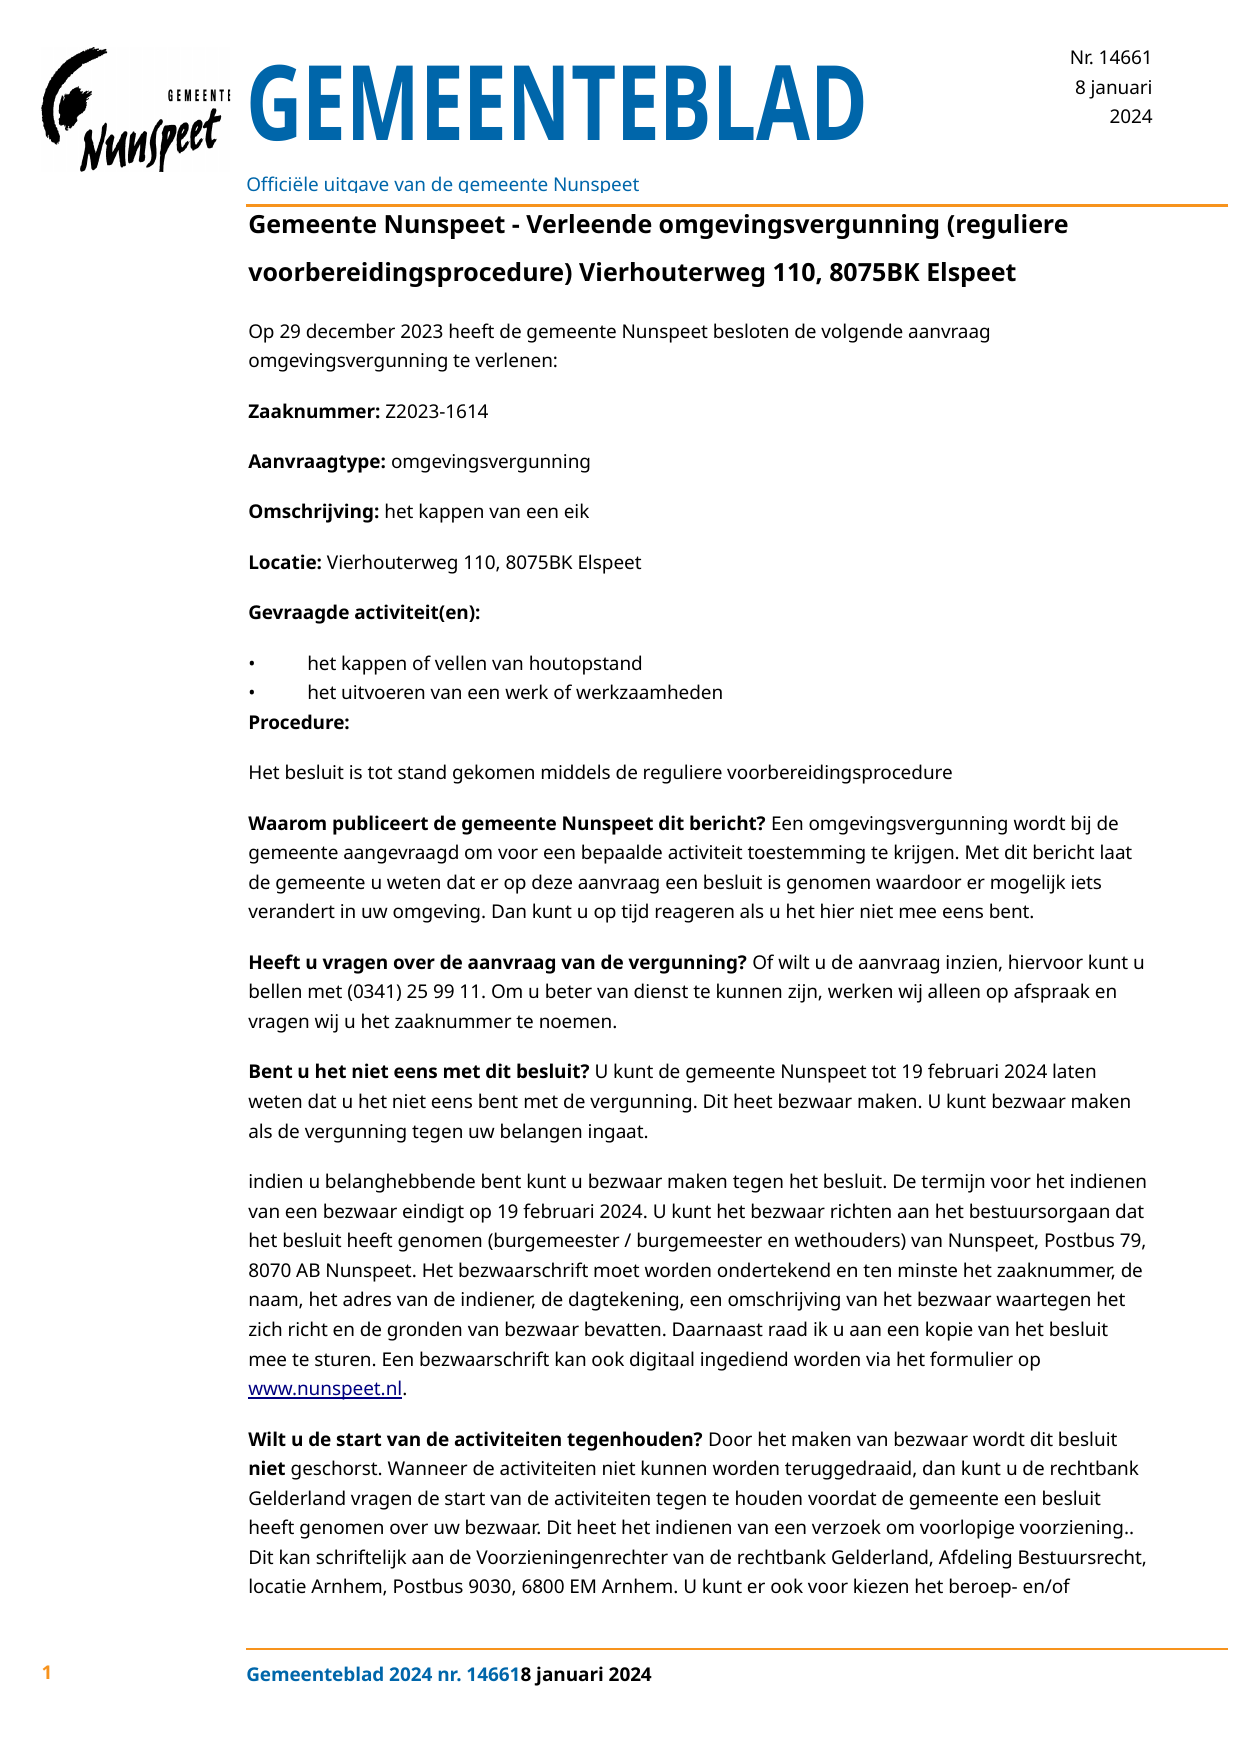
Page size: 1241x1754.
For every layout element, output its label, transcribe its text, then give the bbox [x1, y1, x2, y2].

text Procedure: [248, 709, 1152, 735]
text Zaaknummer: Z2023-1614 [248, 398, 1152, 424]
text Het besluit is tot stand gekomen middels de reguliere voorbereidingsprocedure [248, 759, 1152, 785]
text Aanvraagtype: omgevingsvergunning [248, 448, 1152, 474]
text Bent u het niet eens met dit besluit? U kunt de gemeente Nunspeet tot 19 februari 2024 laten weten dat u het niet eens bent met de vergunning. Dit heet bezwaar maken. U kunt bezwaar maken als de vergunning tegen uw belangen ingaat. [248, 1059, 1152, 1144]
list het kappen of vellen van houtopstand [248, 650, 1152, 676]
text Heeft u vragen over de aanvraag van de vergunning? Of wilt u de aanvraag inzien, hiervoor kunt u bellen met (0341) 25 99 11. Om u beter van dienst te kunnen zijn, werken wij alleen op afspraak en vragen wij u het zaaknummer te noemen. [248, 949, 1152, 1034]
text Op 29 december 2023 heeft de gemeente Nunspeet besloten de volgende aanvraag omgevingsvergunning te verlenen: [248, 318, 1152, 373]
text Locatie: Vierhouterweg 110, 8075BK Elspeet [248, 549, 1152, 575]
list het uitvoeren van een werk of werkzaamheden [248, 679, 1152, 705]
text Wilt u de start van de activiteiten tegenhouden? Door het maken van bezwaar wordt dit besluit niet geschorst. Wanneer de activiteiten niet kunnen worden teruggedraaid, dan kunt u de rechtbank Gelderland vragen de start van de activiteiten tegen te houden voordat de gemeente een besluit heeft genomen over uw bezwaar. Dit heet het indienen van een verzoek om voorlopige voorziening.. Dit kan schriftelijk aan de Voorzieningenrechter van de rechtbank Gelderland, Afdeling Bestuursrecht, locatie Arnhem, Postbus 9030, 6800 EM Arnhem. U kunt er ook voor kiezen het beroep- en/of [248, 1426, 1152, 1599]
text indien u belanghebbende bent kunt u bezwaar maken tegen het besluit. De termijn voor het indienen van een bezwaar eindigt op 19 februari 2024. U kunt het bezwaar richten aan het bestuursorgaan dat het besluit heeft genomen (burgemeester / burgemeester en wethouders) van Nunspeet, Postbus 79, 8070 AB Nunspeet. Het bezwaarschrift moet worden ondertekend en ten minste het zaaknummer, de naam, het adres van de indiener, de dagtekening, een omschrijving van het bezwaar waartegen het zich richt en de gronden van bezwaar bevatten. Daarnaast raad ik u aan een kopie van het besluit mee te sturen. Een bezwaarschrift kan ook digitaal ingediend worden via het formulier op www.nunspeet.nl. [248, 1168, 1152, 1401]
picture [41, 47, 231, 172]
text Omschrijving: het kappen van een eik [248, 499, 1152, 524]
text Gevraagde activiteit(en): [248, 599, 1152, 625]
text Gemeente Nunspeet - Verleende omgevingsvergunning (reguliere voorbereidingsprocedure) Vierhouterweg 110, 8075BK Elspeet [248, 207, 1152, 288]
text Waarom publiceert de gemeente Nunspeet dit bericht? Een omgevingsvergunning wordt bij de gemeente aangevraagd om voor een bepaalde activiteit toestemming te krijgen. Met dit bericht laat de gemeente u weten dat er op deze aanvraag een besluit is genomen waardoor er mogelijk iets verandert in uw omgeving. Dan kunt u op tijd reageren als u het hier niet mee eens bent. [248, 810, 1152, 924]
